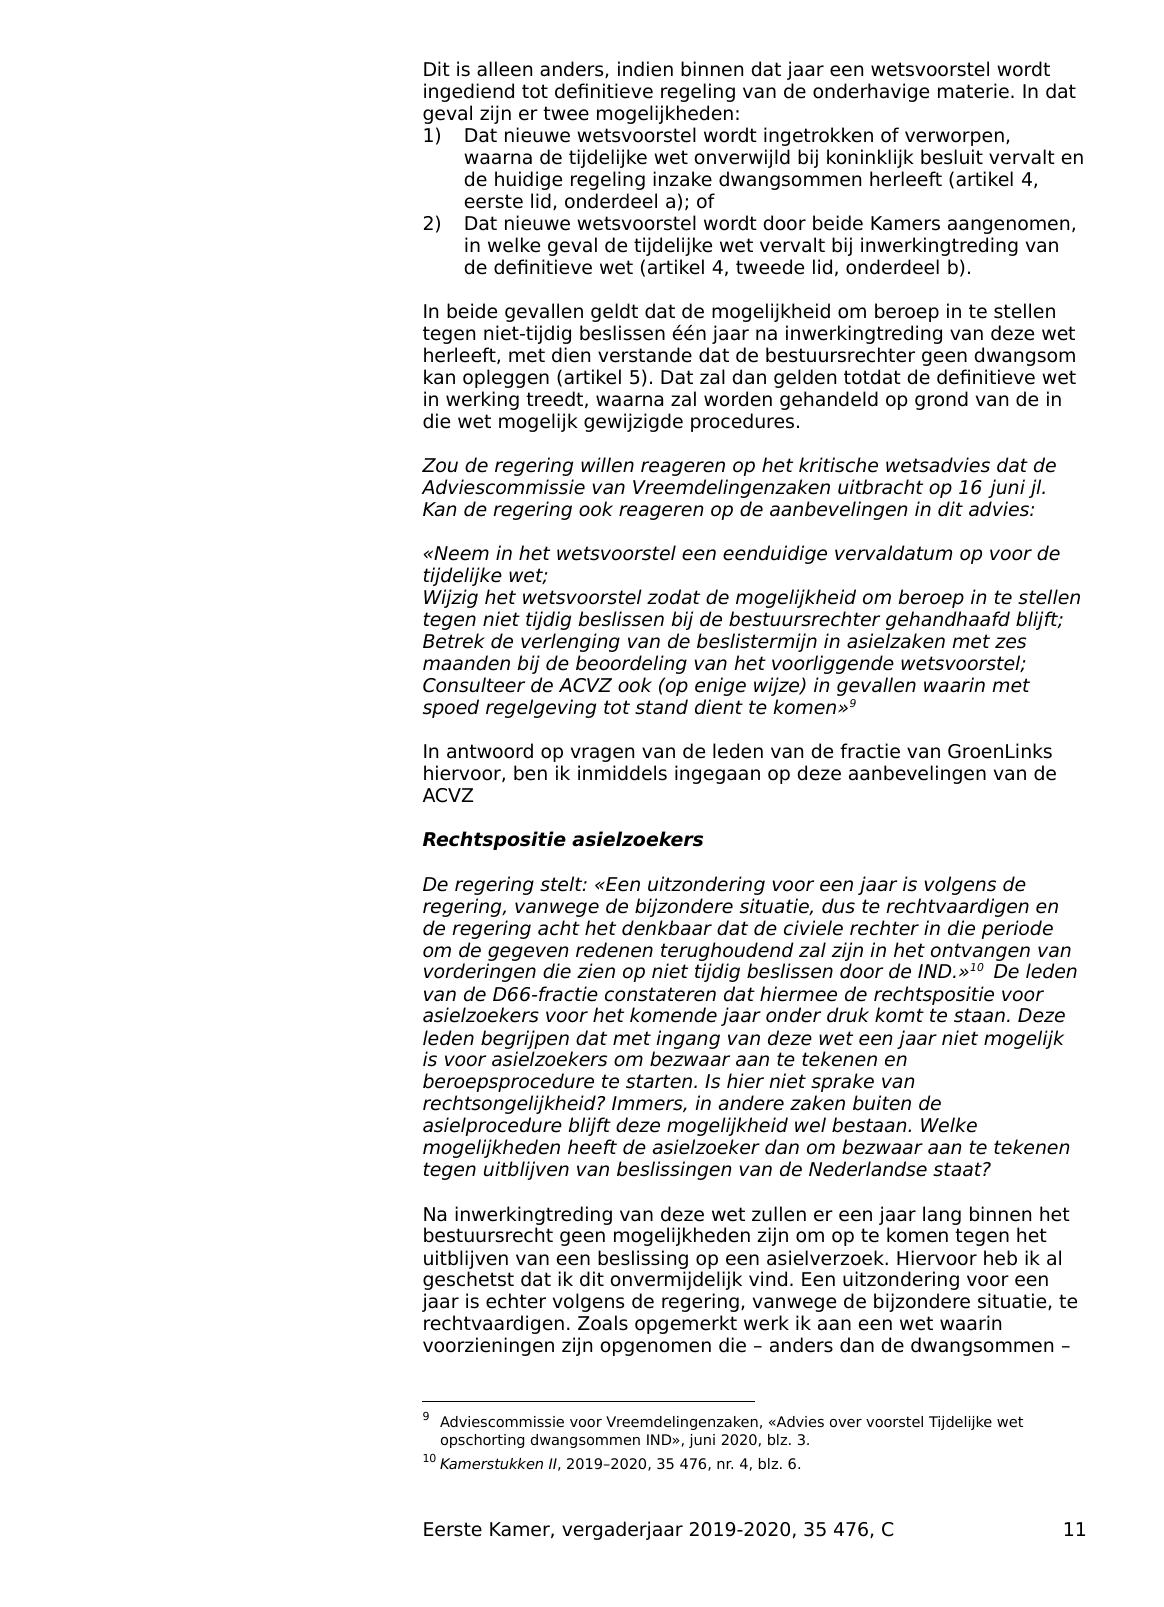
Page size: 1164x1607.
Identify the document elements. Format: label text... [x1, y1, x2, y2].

text Betrek de verlenging van de beslistermijn in asielzaken met zes maanden bij de beoordeling van het voorliggende wetsvoorstel; [422, 631, 1087, 675]
text In beide gevallen geldt dat de mogelijkheid om beroep in te stellen tegen niet-tijdig beslissen één jaar na inwerkingtreding van deze wet herleeft, met dien verstande dat de bestuursrechter geen dwangsom kan opleggen (artikel 5). Dat zal dan gelden totdat de definitieve wet in werking treedt, waarna zal worden gehandeld op grond van de in die wet mogelijk gewijzigde procedures. [422, 301, 1087, 433]
text Wijzig het wetsvoorstel zodat de mogelijkheid om beroep in te stellen tegen niet tijdig beslissen bij de bestuursrechter gehandhaafd blijft; [422, 587, 1087, 631]
text Zou de regering willen reageren op het kritische wetsadvies dat de Adviescommissie van Vreemdelingenzaken uitbracht op 16 juni jl. Kan de regering ook reageren op de aanbevelingen in dit advies: [422, 455, 1087, 521]
text Kamerstukken II, 2019–2020, 35 476, nr. 4, blz. 6. [422, 1452, 1087, 1474]
text Adviescommissie voor Vreemdelingenzaken, «Advies over voorstel Tijdelijke wet opschorting dwangsommen IND», juni 2020, blz. 3. [422, 1410, 1087, 1449]
text 2) Dat nieuwe wetsvoorstel wordt door beide Kamers aangenomen, in welke geval de tijdelijke wet vervalt bij inwerkingtreding van de definitieve wet (artikel 4, tweede lid, onderdeel b). [422, 213, 1087, 279]
text Consulteer de ACVZ ook (op enige wijze) in gevallen waarin met spoed regelgeving tot stand dient te komen» [422, 675, 1087, 719]
text In antwoord op vragen van de leden van de fractie van GroenLinks hiervoor, ben ik inmiddels ingegaan op deze aanbevelingen van de ACVZ [422, 741, 1087, 807]
text 1) Dat nieuwe wetsvoorstel wordt ingetrokken of verworpen, waarna de tijdelijke wet onverwijld bij koninklijk besluit vervalt en de huidige regeling inzake dwangsommen herleeft (artikel 4, eerste lid, onderdeel a); of [422, 125, 1087, 213]
text Dit is alleen anders, indien binnen dat jaar een wetsvoorstel wordt ingediend tot definitieve regeling van de onderhavige materie. In dat geval zijn er twee mogelijkheden: [422, 59, 1087, 125]
text Na inwerkingtreding van deze wet zullen er een jaar lang binnen het bestuursrecht geen mogelijkheden zijn om op te komen tegen het uitblijven van een beslissing op een asielverzoek. Hiervoor heb ik al geschetst dat ik dit onvermijdelijk vind. Een uitzondering voor een jaar is echter volgens de regering, vanwege de bijzondere situatie, te rechtvaardigen. Zoals opgemerkt werk ik aan een wet waarin voorzieningen zijn opgenomen die – anders dan de dwangsommen – [422, 1203, 1087, 1357]
text «Neem in het wetsvoorstel een eenduidige vervaldatum op voor de tijdelijke wet; [422, 543, 1087, 587]
subtitle Rechtspositie asielzoekers [422, 829, 1087, 851]
text De regering stelt: «Een uitzondering voor een jaar is volgens de regering, vanwege de bijzondere situatie, dus te rechtvaardigen en de regering acht het denkbaar dat de civiele rechter in die periode om de gegeven redenen terughoudend zal zijn in het ontvangen van vorderingen die zien op niet tijdig beslissen door de IND.» De leden van de D66-fractie constateren dat hiermee de rechtspositie voor asielzoekers voor het komende jaar onder druk komt te staan. Deze leden begrijpen dat met ingang van deze wet een jaar niet mogelijk is voor asielzoekers om bezwaar aan te tekenen en beroepsprocedure te starten. Is hier niet sprake van rechtsongelijkheid? Immers, in andere zaken buiten de asielprocedure blijft deze mogelijkheid wel bestaan. Welke mogelijkheden heeft de asielzoeker dan om bezwaar aan te tekenen tegen uitblijven van beslissingen van de Nederlandse staat? [422, 873, 1087, 1181]
